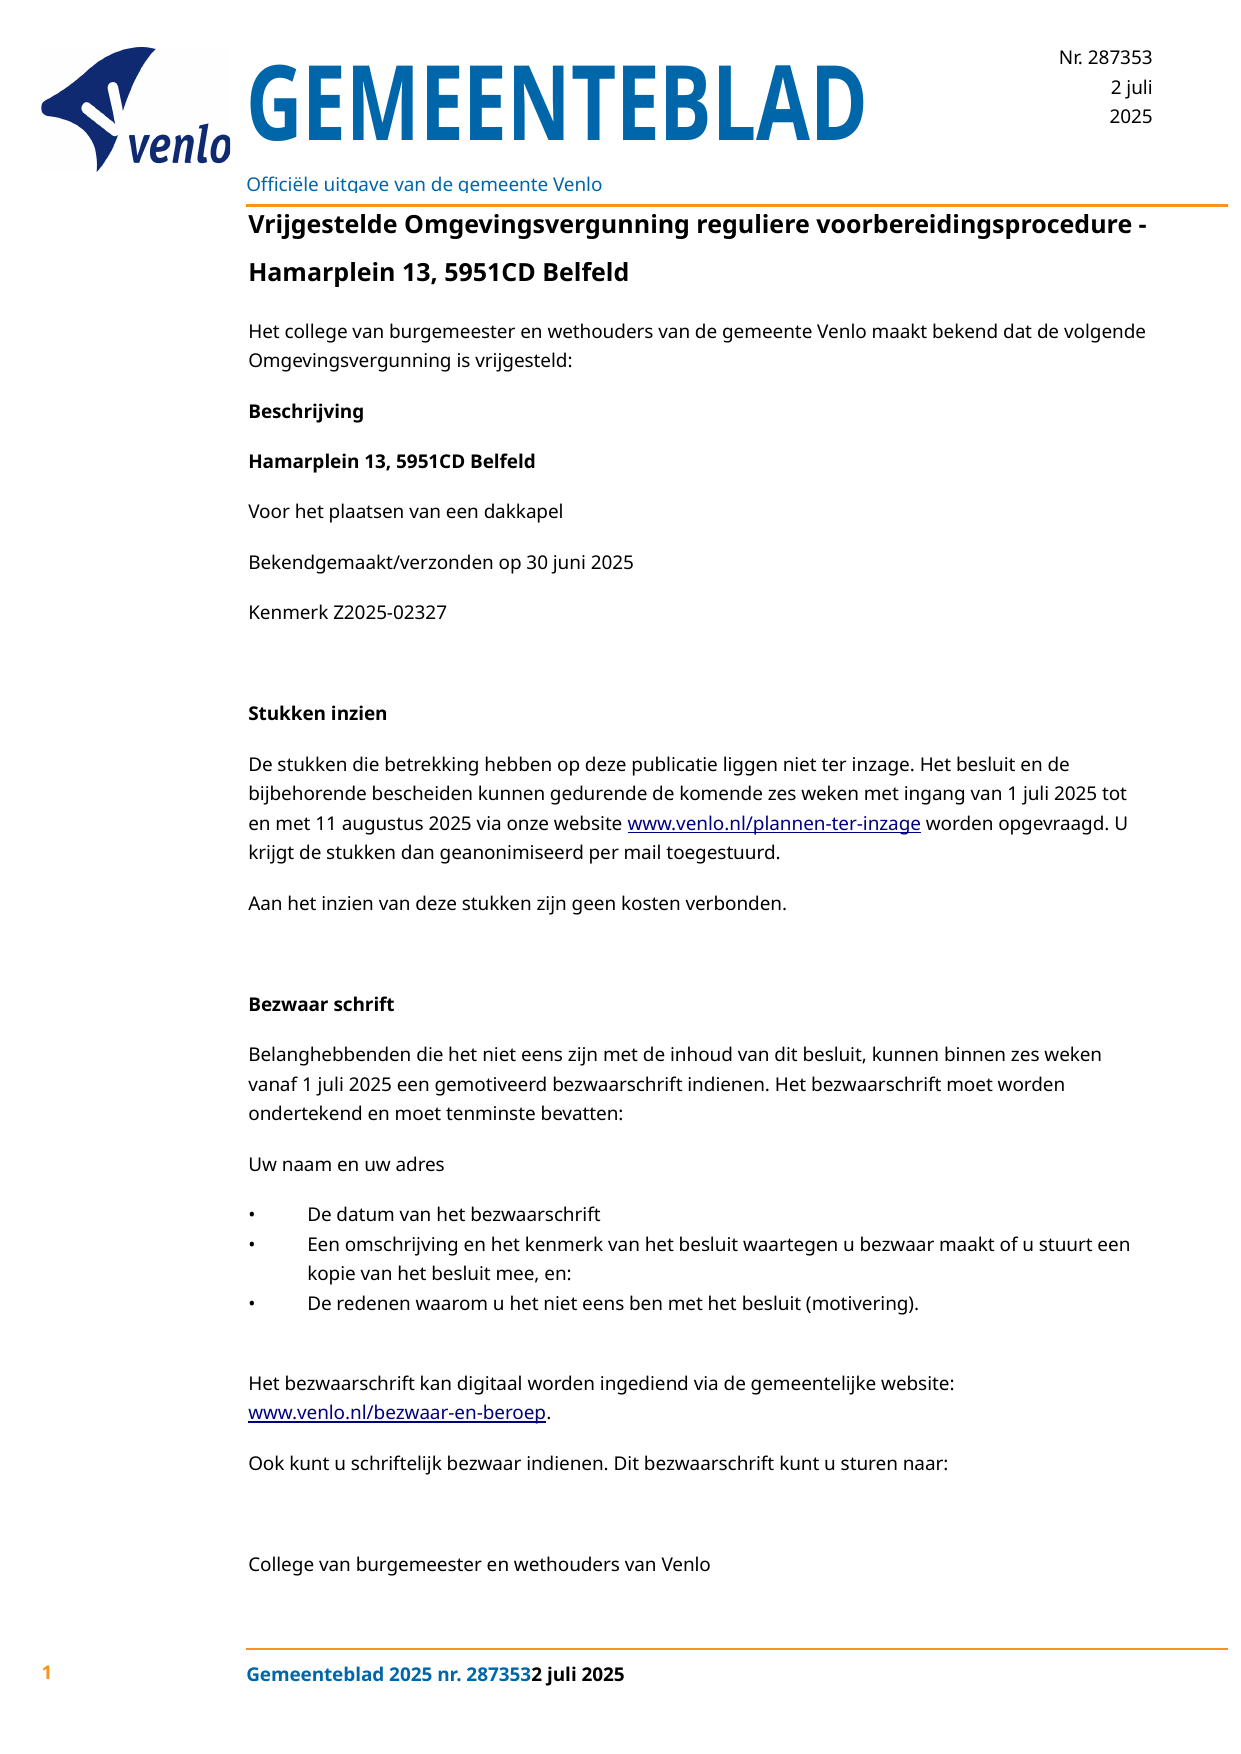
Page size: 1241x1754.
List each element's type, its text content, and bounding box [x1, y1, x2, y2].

text Het bezwaarschrift kan digitaal worden ingediend via de gemeentelijke website: www.venlo.nl/bezwaar-en-beroep. [248, 1370, 1152, 1425]
text Kenmerk Z2025-02327 [248, 599, 1152, 625]
text Ook kunt u schriftelijk bezwaar indienen. Dit bezwaarschrift kunt u sturen naar: [248, 1450, 1152, 1476]
text Beschrijving [248, 398, 1152, 424]
text Vrijgestelde Omgevingsvergunning reguliere voorbereidingsprocedure - Hamarplein 13, 5951CD Belfeld [248, 207, 1152, 288]
picture [41, 47, 231, 172]
list Een omschrijving en het kenmerk van het besluit waartegen u bezwaar maakt of u stuurt een kopie van het besluit mee, en: [248, 1231, 1152, 1286]
text Hamarplein 13, 5951CD Belfeld [248, 448, 1152, 474]
text College van burgemeester en wethouders van Venlo [248, 1551, 1152, 1577]
text Belanghebbenden die het niet eens zijn met de inhoud van dit besluit, kunnen binnen zes weken vanaf 1 juli 2025 een gemotiveerd bezwaarschrift indienen. Het bezwaarschrift moet worden ondertekend en moet tenminste bevatten: [248, 1041, 1152, 1126]
list De datum van het bezwaarschrift [248, 1201, 1152, 1227]
text Stukken inzien [248, 700, 1152, 726]
text Uw naam en uw adres [248, 1151, 1152, 1177]
text Het college van burgemeester en wethouders van de gemeente Venlo maakt bekend dat de volgende Omgevingsvergunning is vrijgesteld: [248, 318, 1152, 373]
text Voor het plaatsen van een dakkapel [248, 499, 1152, 524]
list De redenen waarom u het niet eens ben met het besluit (motivering). [248, 1290, 1152, 1316]
text Aan het inzien van deze stukken zijn geen kosten verbonden. [248, 890, 1152, 916]
text Bezwaar schrift [248, 991, 1152, 1017]
text De stukken die betrekking hebben op deze publicatie liggen niet ter inzage. Het besluit en de bijbehorende bescheiden kunnen gedurende de komende zes weken met ingang van 1 juli 2025 tot en met 11 augustus 2025 via onze website www.venlo.nl/plannen-ter-inzage worden opgevraagd. U krijgt de stukken dan geanonimiseerd per mail toegestuurd. [248, 751, 1152, 865]
text Bekendgemaakt/verzonden op 30 juni 2025 [248, 549, 1152, 575]
